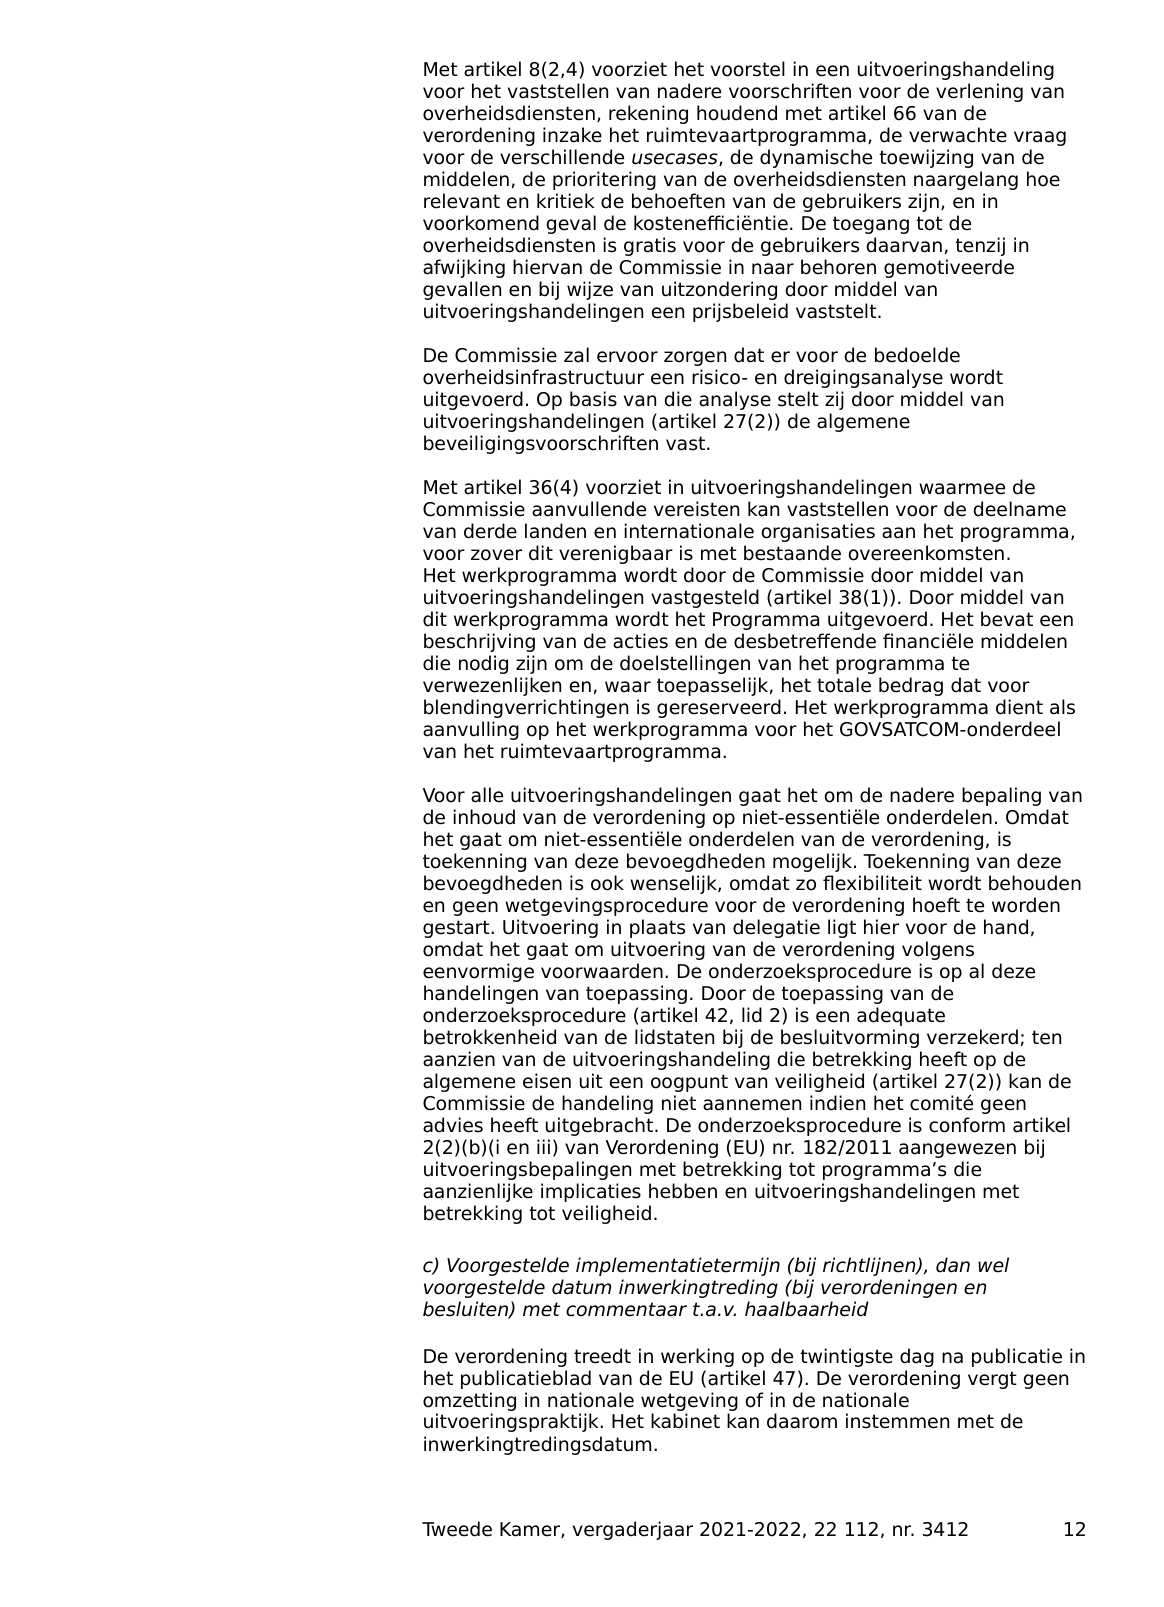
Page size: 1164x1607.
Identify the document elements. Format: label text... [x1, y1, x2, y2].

text De verordening treedt in werking op de twintigste dag na publicatie in het publicatieblad van de EU (artikel 47). De verordening vergt geen omzetting in nationale wetgeving of in de nationale uitvoeringspraktijk. Het kabinet kan daarom instemmen met de inwerkingtredingsdatum. [422, 1346, 1087, 1455]
text Met artikel 8(2,4) voorziet het voorstel in een uitvoeringshandeling voor het vaststellen van nadere voorschriften voor de verlening van overheidsdiensten, rekening houdend met artikel 66 van de verordening inzake het ruimtevaartprogramma, de verwachte vraag voor de verschillende usecases, de dynamische toewijzing van de middelen, de prioritering van de overheidsdiensten naargelang hoe relevant en kritiek de behoeften van de gebruikers zijn, en in voorkomend geval de kostenefficiëntie. De toegang tot de overheidsdiensten is gratis voor de gebruikers daarvan, tenzij in afwijking hiervan de Commissie in naar behoren gemotiveerde gevallen en bij wijze van uitzondering door middel van uitvoeringshandelingen een prijsbeleid vaststelt. [422, 59, 1087, 323]
text Voor alle uitvoeringshandelingen gaat het om de nadere bepaling van de inhoud van de verordening op niet-essentiële onderdelen. Omdat het gaat om niet-essentiële onderdelen van de verordening, is toekenning van deze bevoegdheden mogelijk. Toekenning van deze bevoegdheden is ook wenselijk, omdat zo flexibiliteit wordt behouden en geen wetgevingsprocedure voor de verordening hoeft te worden gestart. Uitvoering in plaats van delegatie ligt hier voor de hand, omdat het gaat om uitvoering van de verordening volgens eenvormige voorwaarden. De onderzoeksprocedure is op al deze handelingen van toepassing. Door de toepassing van de onderzoeksprocedure (artikel 42, lid 2) is een adequate betrokkenheid van de lidstaten bij de besluitvorming verzekerd; ten aanzien van de uitvoeringshandeling die betrekking heeft op de algemene eisen uit een oogpunt van veiligheid (artikel 27(2)) kan de Commissie de handeling niet aannemen indien het comité geen advies heeft uitgebracht. De onderzoeksprocedure is conform artikel 2(2)(b)(i en iii) van Verordening (EU) nr. 182/2011 aangewezen bij uitvoeringsbepalingen met betrekking tot programma’s die aanzienlijke implicaties hebben en uitvoeringshandelingen met betrekking tot veiligheid. [422, 785, 1087, 1224]
subtitle c) Voorgestelde implementatietermijn (bij richtlijnen), dan wel voorgestelde datum inwerkingtreding (bij verordeningen en besluiten) met commentaar t.a.v. haalbaarheid [422, 1254, 1087, 1321]
text Het werkprogramma wordt door de Commissie door middel van uitvoeringshandelingen vastgesteld (artikel 38(1)). Door middel van dit werkprogramma wordt het Programma uitgevoerd. Het bevat een beschrijving van de acties en de desbetreffende financiële middelen die nodig zijn om de doelstellingen van het programma te verwezenlijken en, waar toepasselijk, het totale bedrag dat voor blendingverrichtingen is gereserveerd. Het werkprogramma dient als aanvulling op het werkprogramma voor het GOVSATCOM-onderdeel van het ruimtevaartprogramma. [422, 565, 1087, 763]
text De Commissie zal ervoor zorgen dat er voor de bedoelde overheidsinfrastructuur een risico- en dreigingsanalyse wordt uitgevoerd. Op basis van die analyse stelt zij door middel van uitvoeringshandelingen (artikel 27(2)) de algemene beveiligingsvoorschriften vast. [422, 345, 1087, 455]
text Met artikel 36(4) voorziet in uitvoeringshandelingen waarmee de Commissie aanvullende vereisten kan vaststellen voor de deelname van derde landen en internationale organisaties aan het programma, voor zover dit verenigbaar is met bestaande overeenkomsten. [422, 477, 1087, 565]
